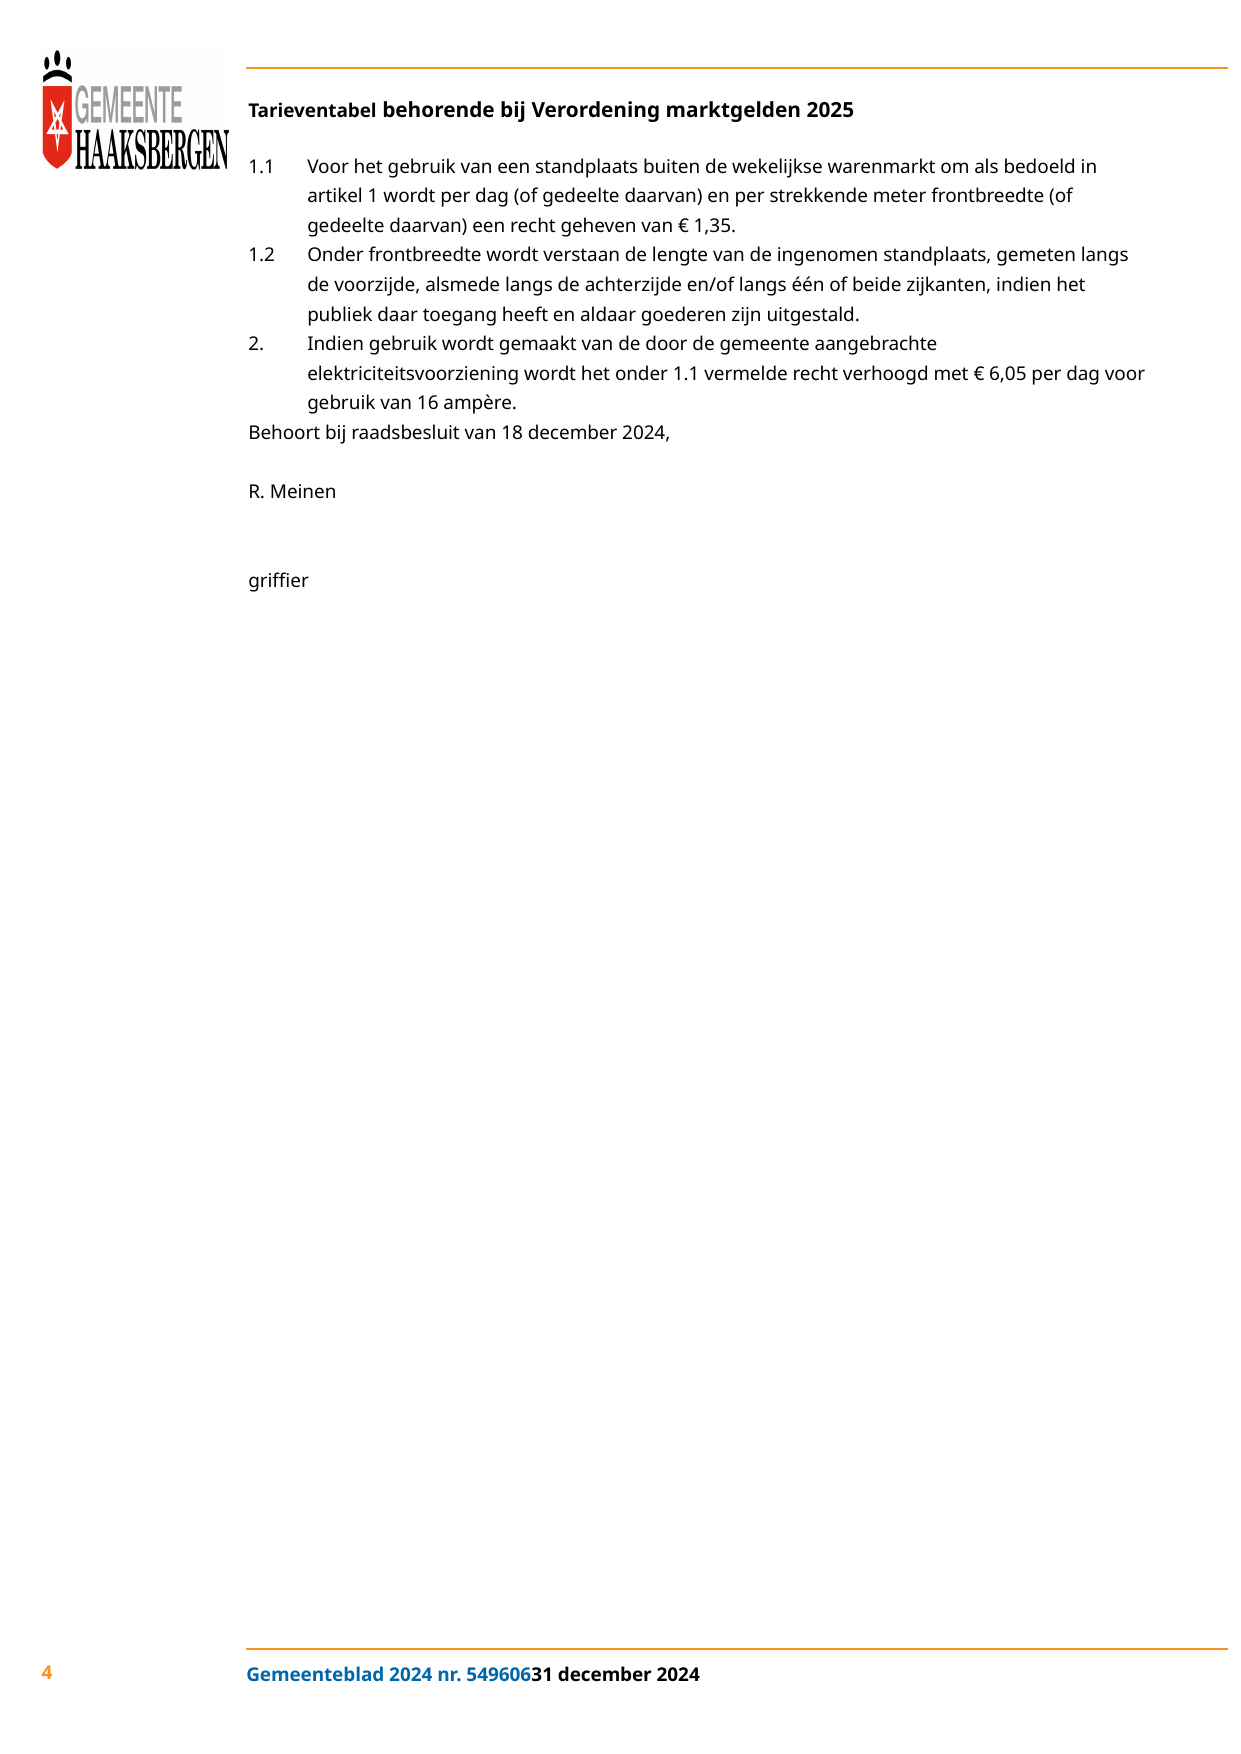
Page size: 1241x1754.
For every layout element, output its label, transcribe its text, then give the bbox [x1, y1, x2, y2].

text Behoort bij raadsbesluit van 18 december 2024, [248, 419, 1152, 445]
list Indien gebruik wordt gemaakt van de door de gemeente aangebrachte elektriciteitsvoorziening wordt het onder 1.1 vermelde recht verhoogd met € 6,05 per dag voor gebruik van 16 ampère. [248, 330, 1152, 415]
list Onder frontbreedte wordt verstaan de lengte van de ingenomen standplaats, gemeten langs de voorzijde, alsmede langs de achterzijde en/of langs één of beide zijkanten, indien het publiek daar toegang heeft en aldaar goederen zijn uitgestald. [248, 242, 1152, 327]
text R. Meinen [248, 478, 1152, 504]
text griffier [248, 567, 1152, 593]
text Tarieventabel behorende bij Verordening marktgelden 2025 [248, 95, 1152, 123]
list Voor het gebruik van een standplaats buiten de wekelijkse warenmarkt om als bedoeld in artikel 1 wordt per dag (of gedeelte daarvan) en per strekkende meter frontbreedte (of gedeelte daarvan) een recht geheven van € 1,35. [248, 153, 1152, 238]
picture [41, 47, 231, 172]
